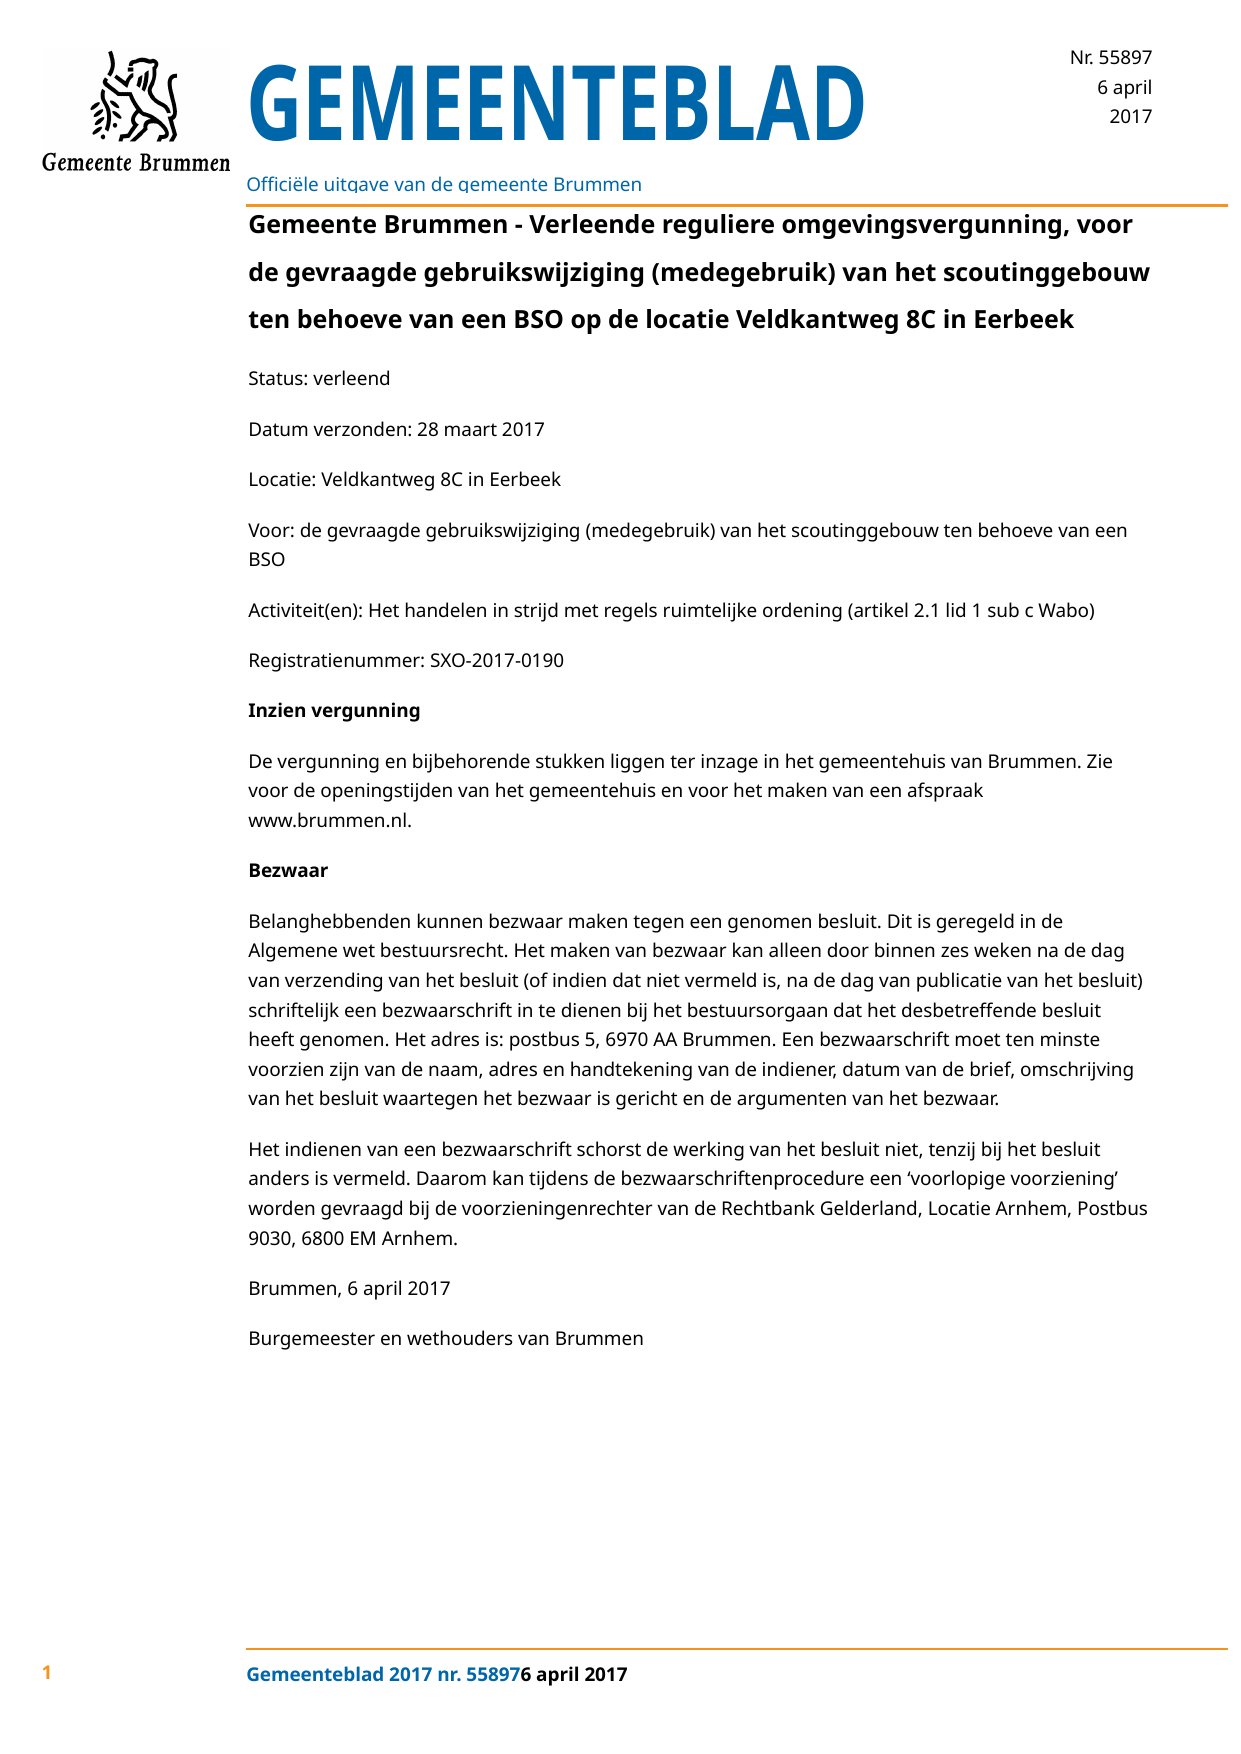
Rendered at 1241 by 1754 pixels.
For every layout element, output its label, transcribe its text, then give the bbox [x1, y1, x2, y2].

picture [41, 47, 231, 172]
text De vergunning en bijbehorende stukken liggen ter inzage in het gemeentehuis van Brummen. Zie voor de openingstijden van het gemeentehuis en voor het maken van een afspraak www.brummen.nl. [248, 748, 1152, 833]
text Locatie: Veldkantweg 8C in Eerbeek [248, 466, 1152, 492]
text Gemeente Brummen - Verleende reguliere omgevingsvergunning, voor de gevraagde gebruikswijziging (medegebruik) van het scoutinggebouw ten behoeve van een BSO op de locatie Veldkantweg 8C in Eerbeek [248, 207, 1152, 336]
text Registratienummer: SXO-2017-0190 [248, 647, 1152, 673]
text Belanghebbenden kunnen bezwaar maken tegen een genomen besluit. Dit is geregeld in de Algemene wet bestuursrecht. Het maken van bezwaar kan alleen door binnen zes weken na de dag van verzending van het besluit (of indien dat niet vermeld is, na de dag van publicatie van het besluit) schriftelijk een bezwaarschrift in te dienen bij het bestuursorgaan dat het desbetreffende besluit heeft genomen. Het adres is: postbus 5, 6970 AA Brummen. Een bezwaarschrift moet ten minste voorzien zijn van de naam, adres en handtekening van de indiener, datum van de brief, omschrijving van het besluit waartegen het bezwaar is gericht en de argumenten van het bezwaar. [248, 908, 1152, 1111]
text Burgemeester en wethouders van Brummen [248, 1326, 1152, 1351]
text Activiteit(en): Het handelen in strijd met regels ruimtelijke ordening (artikel 2.1 lid 1 sub c Wabo) [248, 597, 1152, 622]
text Status: verleend [248, 366, 1152, 391]
text Brummen, 6 april 2017 [248, 1275, 1152, 1301]
text Inzien vergunning [248, 698, 1152, 723]
text Bezwaar [248, 858, 1152, 883]
text Het indienen van een bezwaarschrift schorst de werking van het besluit niet, tenzij bij het besluit anders is vermeld. Daarom kan tijdens de bezwaarschriftenprocedure een ‘voorlopige voorziening’ worden gevraagd bij de voorzieningenrechter van de Rechtbank Gelderland, Locatie Arnhem, Postbus 9030, 6800 EM Arnhem. [248, 1136, 1152, 1250]
text Voor: de gevraagde gebruikswijziging (medegebruik) van het scoutinggebouw ten behoeve van een BSO [248, 517, 1152, 572]
text Datum verzonden: 28 maart 2017 [248, 416, 1152, 442]
